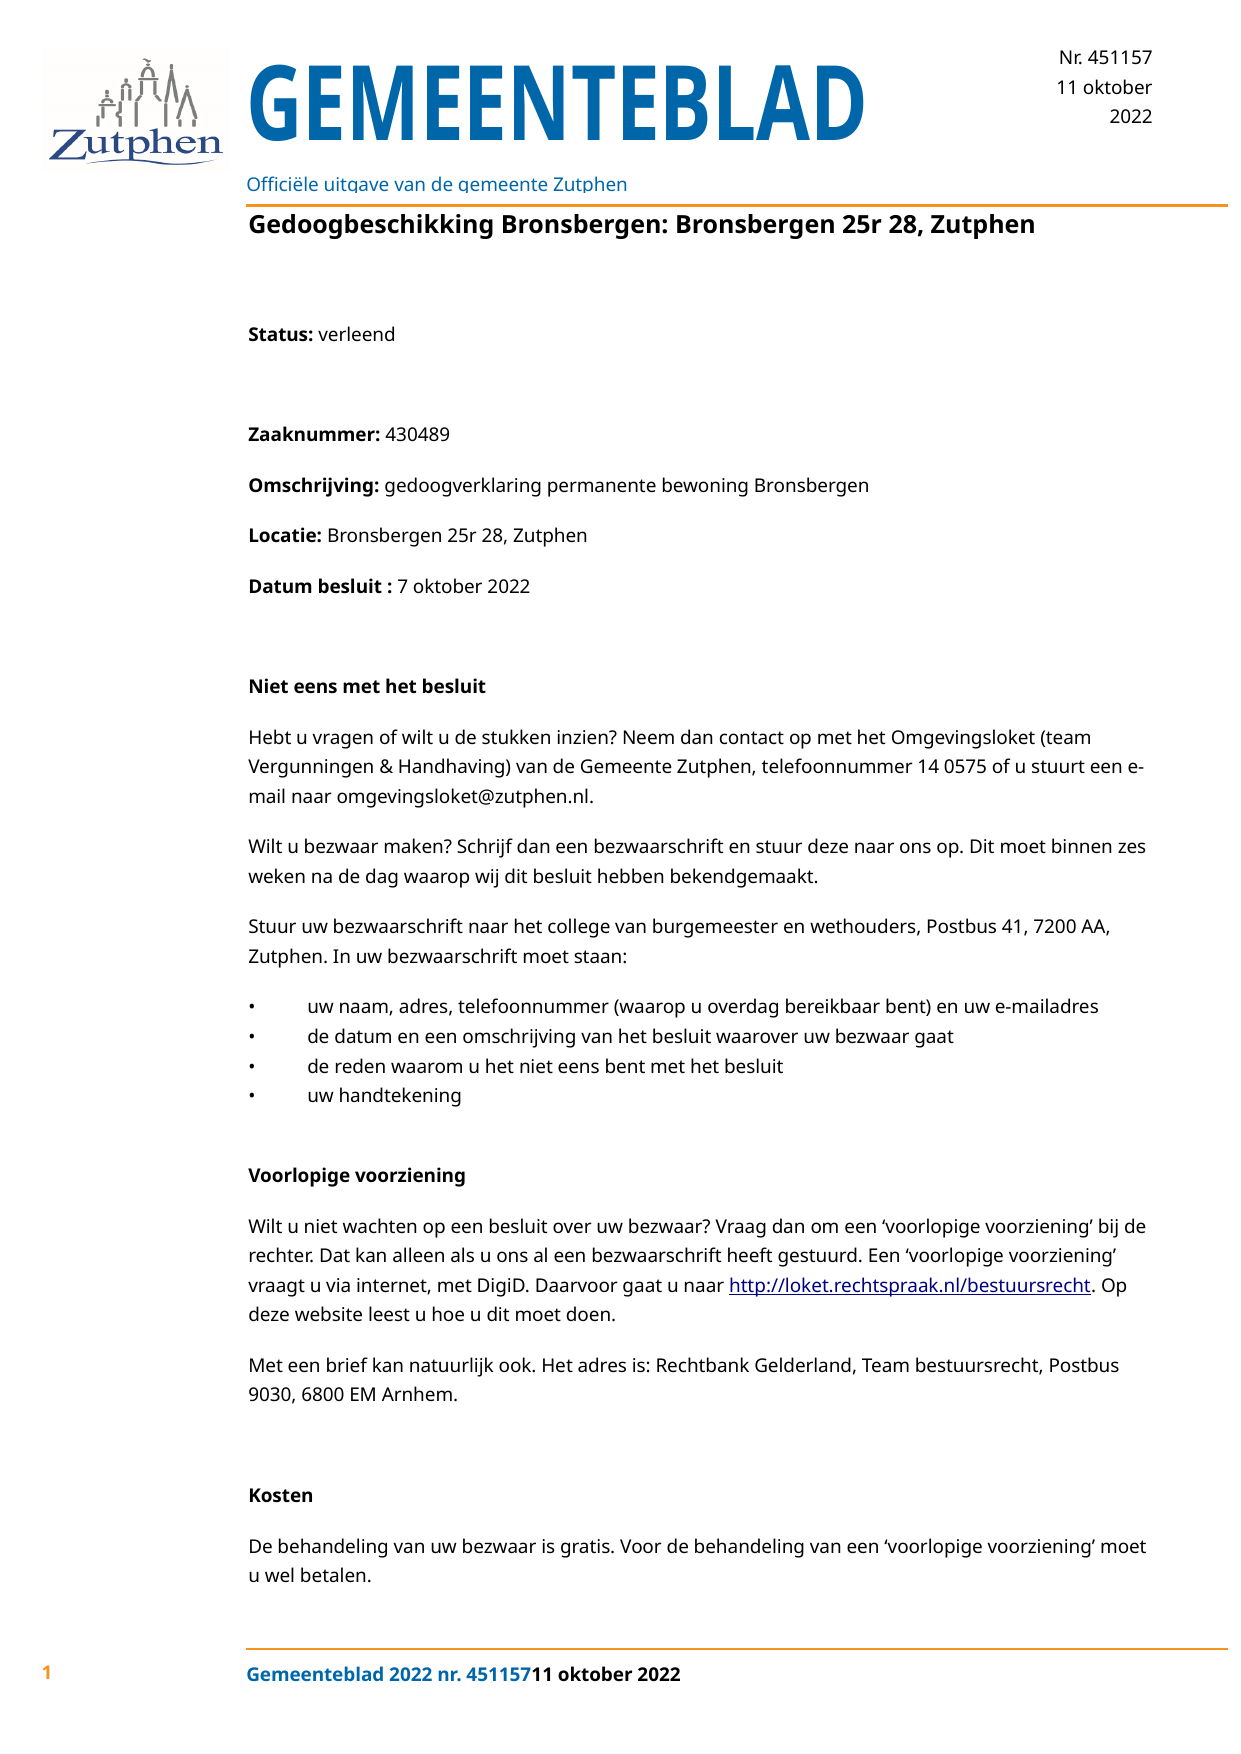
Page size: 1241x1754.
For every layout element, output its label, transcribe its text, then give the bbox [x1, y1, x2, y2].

text Wilt u niet wachten op een besluit over uw bezwaar? Vraag dan om een ‘voorlopige voorziening’ bij de rechter. Dat kan alleen als u ons al een bezwaarschrift heeft gestuurd. Een ‘voorlopige voorziening’ vraagt u via internet, met DigiD. Daarvoor gaat u naar http://loket.rechtspraak.nl/bestuursrecht. Op deze website leest u hoe u dit moet doen. [248, 1213, 1152, 1327]
text Voorlopige voorziening [248, 1162, 1152, 1188]
text Gedoogbeschikking Bronsbergen: Bronsbergen 25r 28, Zutphen [248, 207, 1152, 241]
text Wilt u bezwaar maken? Schrijf dan een bezwaarschrift en stuur deze naar ons op. Dit moet binnen zes weken na de dag waarop wij dit besluit hebben bekendgemaakt. [248, 834, 1152, 889]
picture [41, 47, 231, 172]
text Stuur uw bezwaarschrift naar het college van burgemeester en wethouders, Postbus 41, 7200 AA, Zutphen. In uw bezwaarschrift moet staan: [248, 914, 1152, 969]
text Kosten [248, 1482, 1152, 1508]
text De behandeling van uw bezwaar is gratis. Voor de behandeling van een ‘voorlopige voorziening’ moet u wel betalen. [248, 1533, 1152, 1588]
text Niet eens met het besluit [248, 674, 1152, 699]
list de reden waarom u het niet eens bent met het besluit [248, 1053, 1152, 1078]
list uw handtekening [248, 1082, 1152, 1108]
text Zaaknummer: 430489 [248, 422, 1152, 447]
text Met een brief kan natuurlijk ook. Het adres is: Rechtbank Gelderland, Team bestuursrecht, Postbus 9030, 6800 EM Arnhem. [248, 1352, 1152, 1407]
list uw naam, adres, telefoonnummer (waarop u overdag bereikbaar bent) en uw e-mailadres [248, 994, 1152, 1019]
list de datum en een omschrijving van het besluit waarover uw bezwaar gaat [248, 1023, 1152, 1049]
text Locatie: Bronsbergen 25r 28, Zutphen [248, 522, 1152, 548]
text Datum besluit : 7 oktober 2022 [248, 573, 1152, 598]
text Status: verleend [248, 321, 1152, 346]
text Hebt u vragen of wilt u de stukken inzien? Neem dan contact op met het Omgevingsloket (team Vergunningen & Handhaving) van de Gemeente Zutphen, telefoonnummer 14 0575 of u stuurt een e-mail naar omgevingsloket@zutphen.nl. [248, 724, 1152, 809]
text Omschrijving: gedoogverklaring permanente bewoning Bronsbergen [248, 472, 1152, 498]
